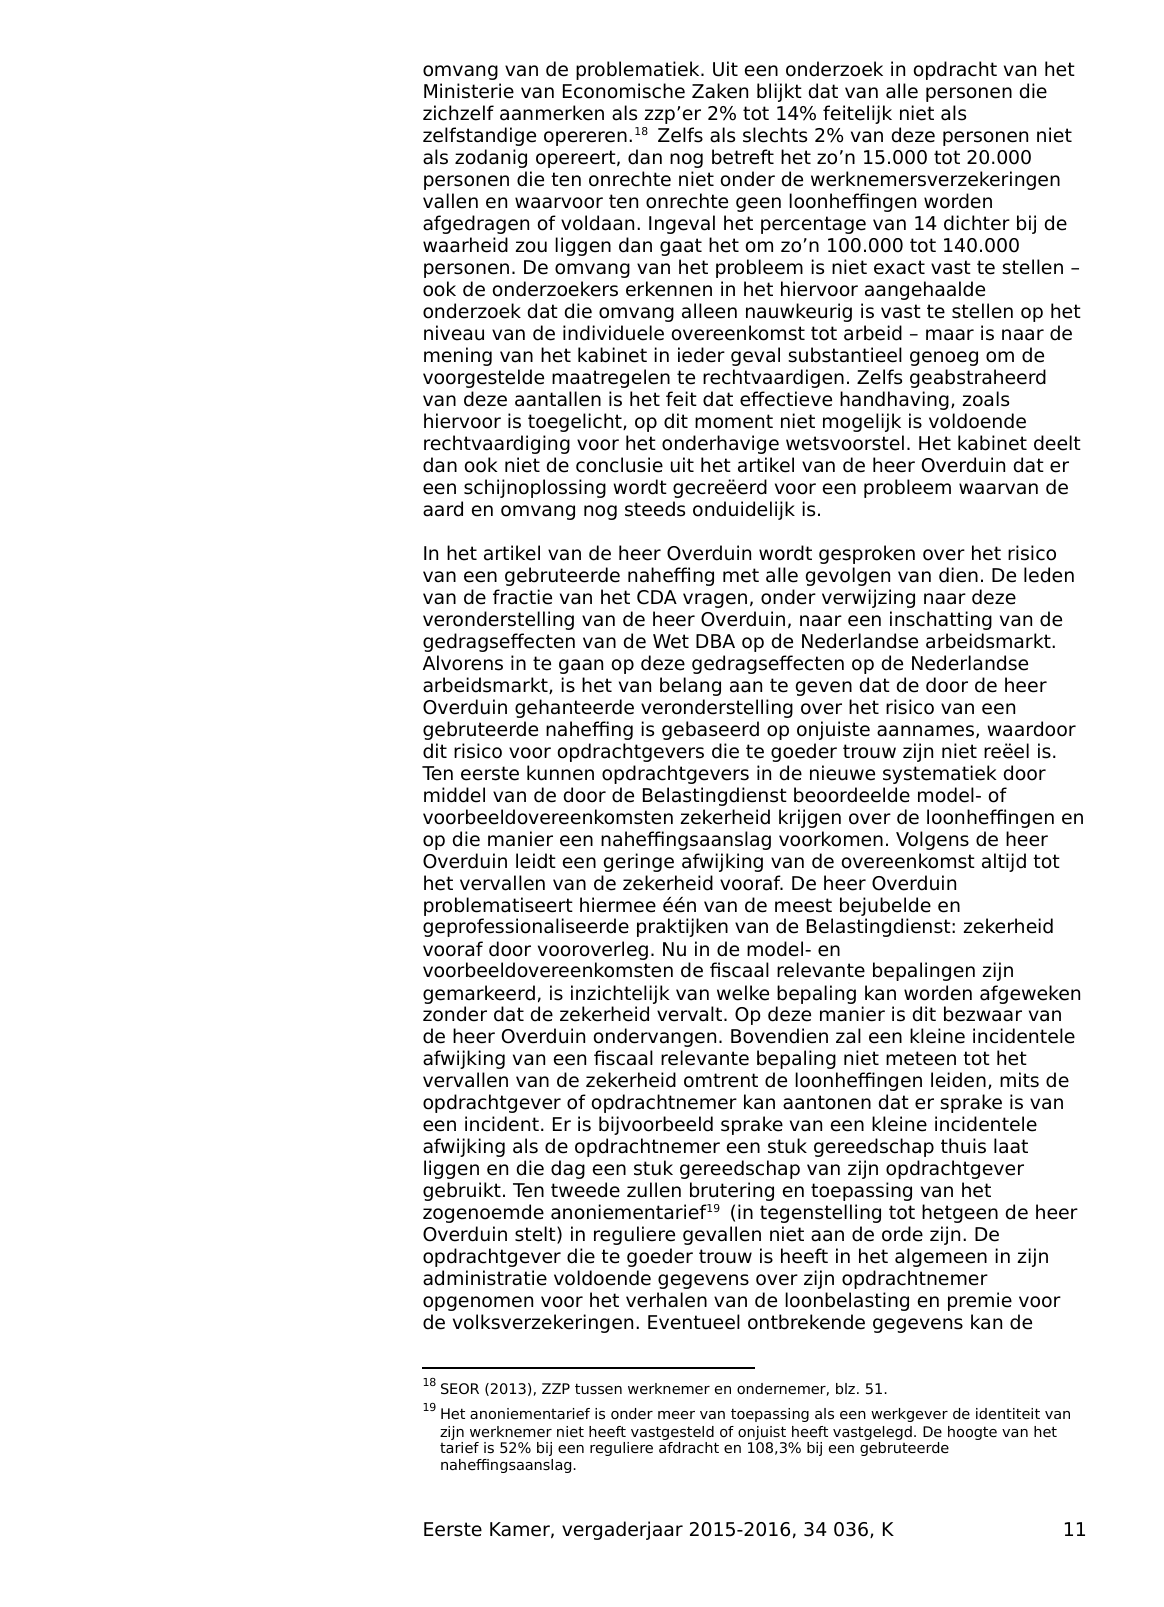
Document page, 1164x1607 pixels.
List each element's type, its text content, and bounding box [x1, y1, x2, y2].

text omvang van de problematiek. Uit een onderzoek in opdracht van het Ministerie van Economische Zaken blijkt dat van alle personen die zichzelf aanmerken als zzp’er 2% tot 14% feitelijk niet als zelfstandige opereren. Zelfs als slechts 2% van deze personen niet als zodanig opereert, dan nog betreft het zo’n 15.000 tot 20.000 personen die ten onrechte niet onder de werknemersverzekeringen vallen en waarvoor ten onrechte geen loonheffingen worden afgedragen of voldaan. Ingeval het percentage van 14 dichter bij de waarheid zou liggen dan gaat het om zo’n 100.000 tot 140.000 personen. De omvang van het probleem is niet exact vast te stellen – ook de onderzoekers erkennen in het hiervoor aangehaalde onderzoek dat die omvang alleen nauwkeurig is vast te stellen op het niveau van de individuele overeenkomst tot arbeid – maar is naar de mening van het kabinet in ieder geval substantieel genoeg om de voorgestelde maatregelen te rechtvaardigen. Zelfs geabstraheerd van deze aantallen is het feit dat effectieve handhaving, zoals hiervoor is toegelicht, op dit moment niet mogelijk is voldoende rechtvaardiging voor het onderhavige wetsvoorstel. Het kabinet deelt dan ook niet de conclusie uit het artikel van de heer Overduin dat er een schijnoplossing wordt gecreëerd voor een probleem waarvan de aard en omvang nog steeds onduidelijk is. [422, 59, 1087, 521]
text Het anoniementarief is onder meer van toepassing als een werkgever de identiteit van zijn werknemer niet heeft vastgesteld of onjuist heeft vastgelegd. De hoogte van het tarief is 52% bij een reguliere afdracht en 108,3% bij een gebruteerde naheffingsaanslag. [422, 1402, 1087, 1474]
text SEOR (2013), ZZP tussen werknemer en ondernemer, blz. 51. [422, 1377, 1087, 1399]
text In het artikel van de heer Overduin wordt gesproken over het risico van een gebruteerde naheffing met alle gevolgen van dien. De leden van de fractie van het CDA vragen, onder verwijzing naar deze veronderstelling van de heer Overduin, naar een inschatting van de gedragseffecten van de Wet DBA op de Nederlandse arbeidsmarkt. Alvorens in te gaan op deze gedragseffecten op de Nederlandse arbeidsmarkt, is het van belang aan te geven dat de door de heer Overduin gehanteerde veronderstelling over het risico van een gebruteerde naheffing is gebaseerd op onjuiste aannames, waardoor dit risico voor opdrachtgevers die te goeder trouw zijn niet reëel is. Ten eerste kunnen opdrachtgevers in de nieuwe systematiek door middel van de door de Belastingdienst beoordeelde model- of voorbeeldovereenkomsten zekerheid krijgen over de loonheffingen en op die manier een naheffingsaanslag voorkomen. Volgens de heer Overduin leidt een geringe afwijking van de overeenkomst altijd tot het vervallen van de zekerheid vooraf. De heer Overduin problematiseert hiermee één van de meest bejubelde en geprofessionaliseerde praktijken van de Belastingdienst: zekerheid vooraf door vooroverleg. Nu in de model- en voorbeeldovereenkomsten de fiscaal relevante bepalingen zijn gemarkeerd, is inzichtelijk van welke bepaling kan worden afgeweken zonder dat de zekerheid vervalt. Op deze manier is dit bezwaar van de heer Overduin ondervangen. Bovendien zal een kleine incidentele afwijking van een fiscaal relevante bepaling niet meteen tot het vervallen van de zekerheid omtrent de loonheffingen leiden, mits de opdrachtgever of opdrachtnemer kan aantonen dat er sprake is van een incident. Er is bijvoorbeeld sprake van een kleine incidentele afwijking als de opdrachtnemer een stuk gereedschap thuis laat liggen en die dag een stuk gereedschap van zijn opdrachtgever gebruikt. Ten tweede zullen brutering en toepassing van het zogenoemde anoniementarief (in tegenstelling tot hetgeen de heer Overduin stelt) in reguliere gevallen niet aan de orde zijn. De opdrachtgever die te goeder trouw is heeft in het algemeen in zijn administratie voldoende gegevens over zijn opdrachtnemer opgenomen voor het verhalen van de loonbelasting en premie voor de volksverzekeringen. Eventueel ontbrekende gegevens kan de [422, 543, 1087, 1334]
